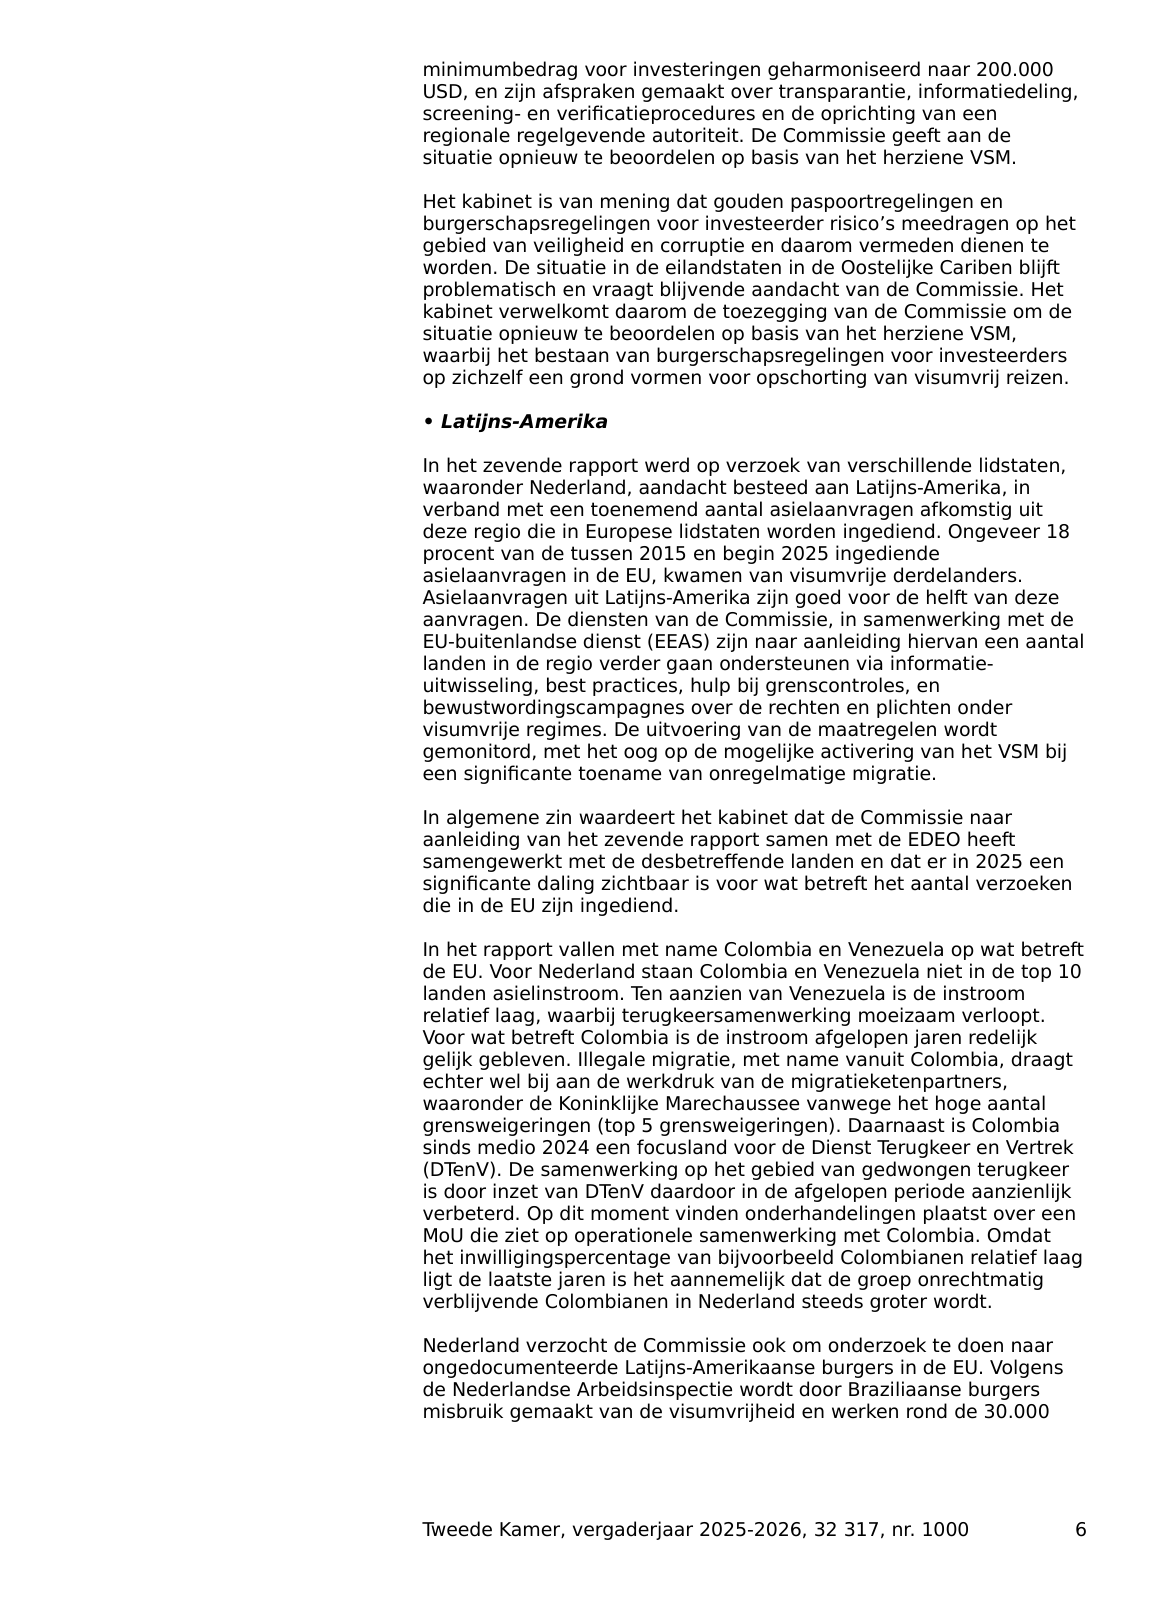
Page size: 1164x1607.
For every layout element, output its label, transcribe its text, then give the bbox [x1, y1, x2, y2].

text In het zevende rapport werd op verzoek van verschillende lidstaten, waaronder Nederland, aandacht besteed aan Latijns-Amerika, in verband met een toenemend aantal asielaanvragen afkomstig uit deze regio die in Europese lidstaten worden ingediend. Ongeveer 18 procent van de tussen 2015 en begin 2025 ingediende asielaanvragen in de EU, kwamen van visumvrije derdelanders. Asielaanvragen uit Latijns-Amerika zijn goed voor de helft van deze aanvragen. De diensten van de Commissie, in samenwerking met de EU-buitenlandse dienst (EEAS) zijn naar aanleiding hiervan een aantal landen in de regio verder gaan ondersteunen via informatie-uitwisseling, best practices, hulp bij grenscontroles, en bewustwordingscampagnes over de rechten en plichten onder visumvrije regimes. De uitvoering van de maatregelen wordt gemonitord, met het oog op de mogelijke activering van het VSM bij een significante toename van onregelmatige migratie. [422, 455, 1087, 785]
text In algemene zin waardeert het kabinet dat de Commissie naar aanleiding van het zevende rapport samen met de EDEO heeft samengewerkt met de desbetreffende landen en dat er in 2025 een significante daling zichtbaar is voor wat betreft het aantal verzoeken die in de EU zijn ingediend. [422, 807, 1087, 917]
text Het kabinet is van mening dat gouden paspoortregelingen en burgerschapsregelingen voor investeerder risico’s meedragen op het gebied van veiligheid en corruptie en daarom vermeden dienen te worden. De situatie in de eilandstaten in de Oostelijke Cariben blijft problematisch en vraagt blijvende aandacht van de Commissie. Het kabinet verwelkomt daarom de toezegging van de Commissie om de situatie opnieuw te beoordelen op basis van het herziene VSM, waarbij het bestaan van burgerschapsregelingen voor investeerders op zichzelf een grond vormen voor opschorting van visumvrij reizen. [422, 191, 1087, 389]
text minimumbedrag voor investeringen geharmoniseerd naar 200.000 USD, en zijn afspraken gemaakt over transparantie, informatiedeling, screening- en verificatieprocedures en de oprichting van een regionale regelgevende autoriteit. De Commissie geeft aan de situatie opnieuw te beoordelen op basis van het herziene VSM. [422, 59, 1087, 169]
text Nederland verzocht de Commissie ook om onderzoek te doen naar ongedocumenteerde Latijns-Amerikaanse burgers in de EU. Volgens de Nederlandse Arbeidsinspectie wordt door Braziliaanse burgers misbruik gemaakt van de visumvrijheid en werken rond de 30.000 [422, 1335, 1087, 1445]
subtitle • Latijns-Amerika [422, 411, 1087, 433]
text In het rapport vallen met name Colombia en Venezuela op wat betreft de EU. Voor Nederland staan Colombia en Venezuela niet in de top 10 landen asielinstroom. Ten aanzien van Venezuela is de instroom relatief laag, waarbij terugkeersamenwerking moeizaam verloopt. Voor wat betreft Colombia is de instroom afgelopen jaren redelijk gelijk gebleven. Illegale migratie, met name vanuit Colombia, draagt echter wel bij aan de werkdruk van de migratieketenpartners, waaronder de Koninklijke Marechaussee vanwege het hoge aantal grensweigeringen (top 5 grensweigeringen). Daarnaast is Colombia sinds medio 2024 een focusland voor de Dienst Terugkeer en Vertrek (DTenV). De samenwerking op het gebied van gedwongen terugkeer is door inzet van DTenV daardoor in de afgelopen periode aanzienlijk verbeterd. Op dit moment vinden onderhandelingen plaatst over een MoU die ziet op operationele samenwerking met Colombia. Omdat het inwilligingspercentage van bijvoorbeeld Colombianen relatief laag ligt de laatste jaren is het aannemelijk dat de groep onrechtmatig verblijvende Colombianen in Nederland steeds groter wordt. [422, 939, 1087, 1313]
